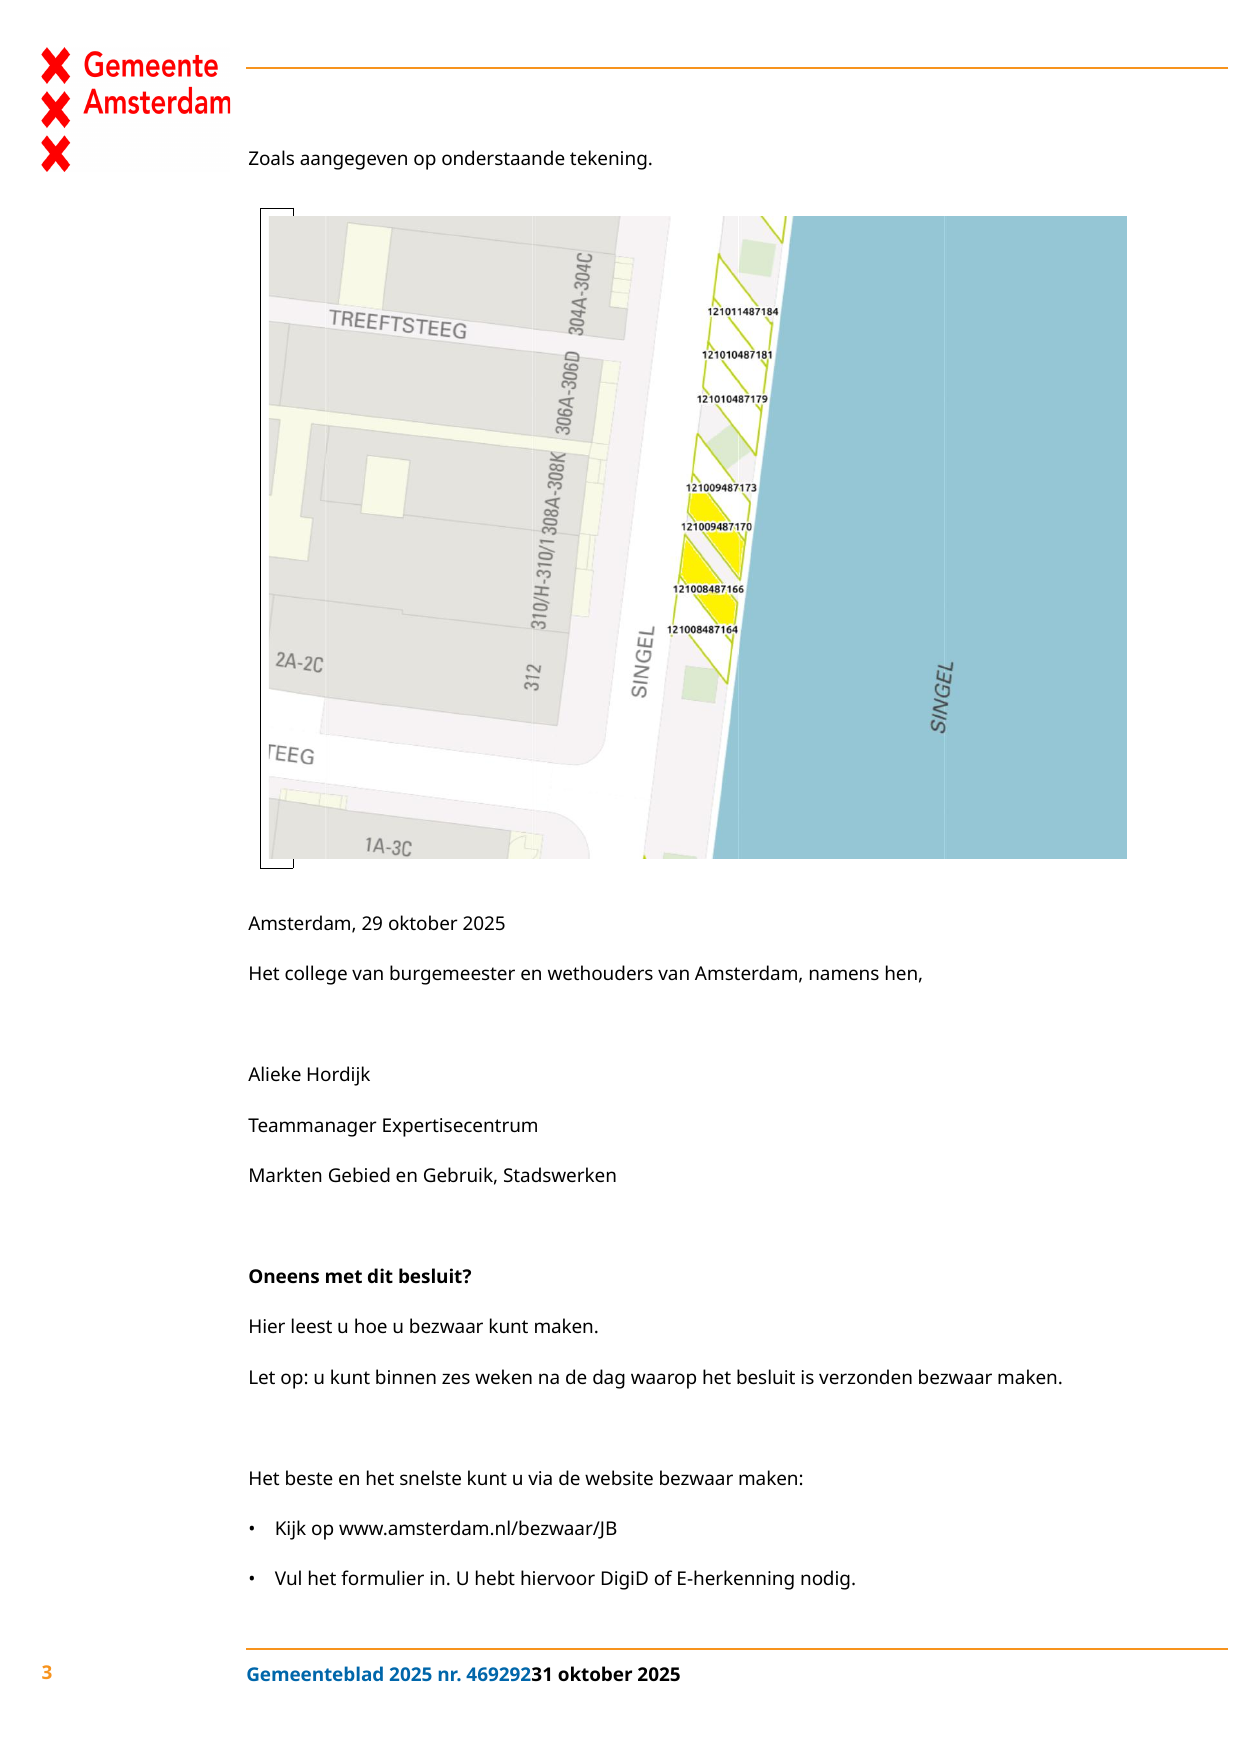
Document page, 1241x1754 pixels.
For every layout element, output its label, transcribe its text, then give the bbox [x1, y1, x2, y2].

picture [268, 216, 1127, 859]
text Teammanager Expertisecentrum [248, 1112, 1152, 1137]
text Het college van burgemeester en wethouders van Amsterdam, namens hen, [248, 961, 1152, 986]
text Amsterdam, 29 oktober 2025 [248, 910, 1152, 936]
text Let op: u kunt binnen zes weken na de dag waarop het besluit is verzonden bezwaar maken. [248, 1364, 1152, 1389]
text Alieke Hordijk [248, 1061, 1152, 1087]
text Markten Gebied en Gebruik, Stadswerken [248, 1162, 1152, 1188]
text Oneens met dit besluit? [248, 1263, 1152, 1289]
text Hier leest u hoe u bezwaar kunt maken. [248, 1313, 1152, 1339]
picture [41, 47, 231, 172]
text Het beste en het snelste kunt u via de website bezwaar maken: [248, 1465, 1152, 1490]
text • Vul het formulier in. U hebt hiervoor DigiD of E-herkenning nodig. [248, 1566, 1152, 1591]
text • Kijk op www.amsterdam.nl/bezwaar/JB [248, 1515, 1152, 1541]
text Zoals aangegeven op onderstaande tekening. [248, 145, 1152, 171]
